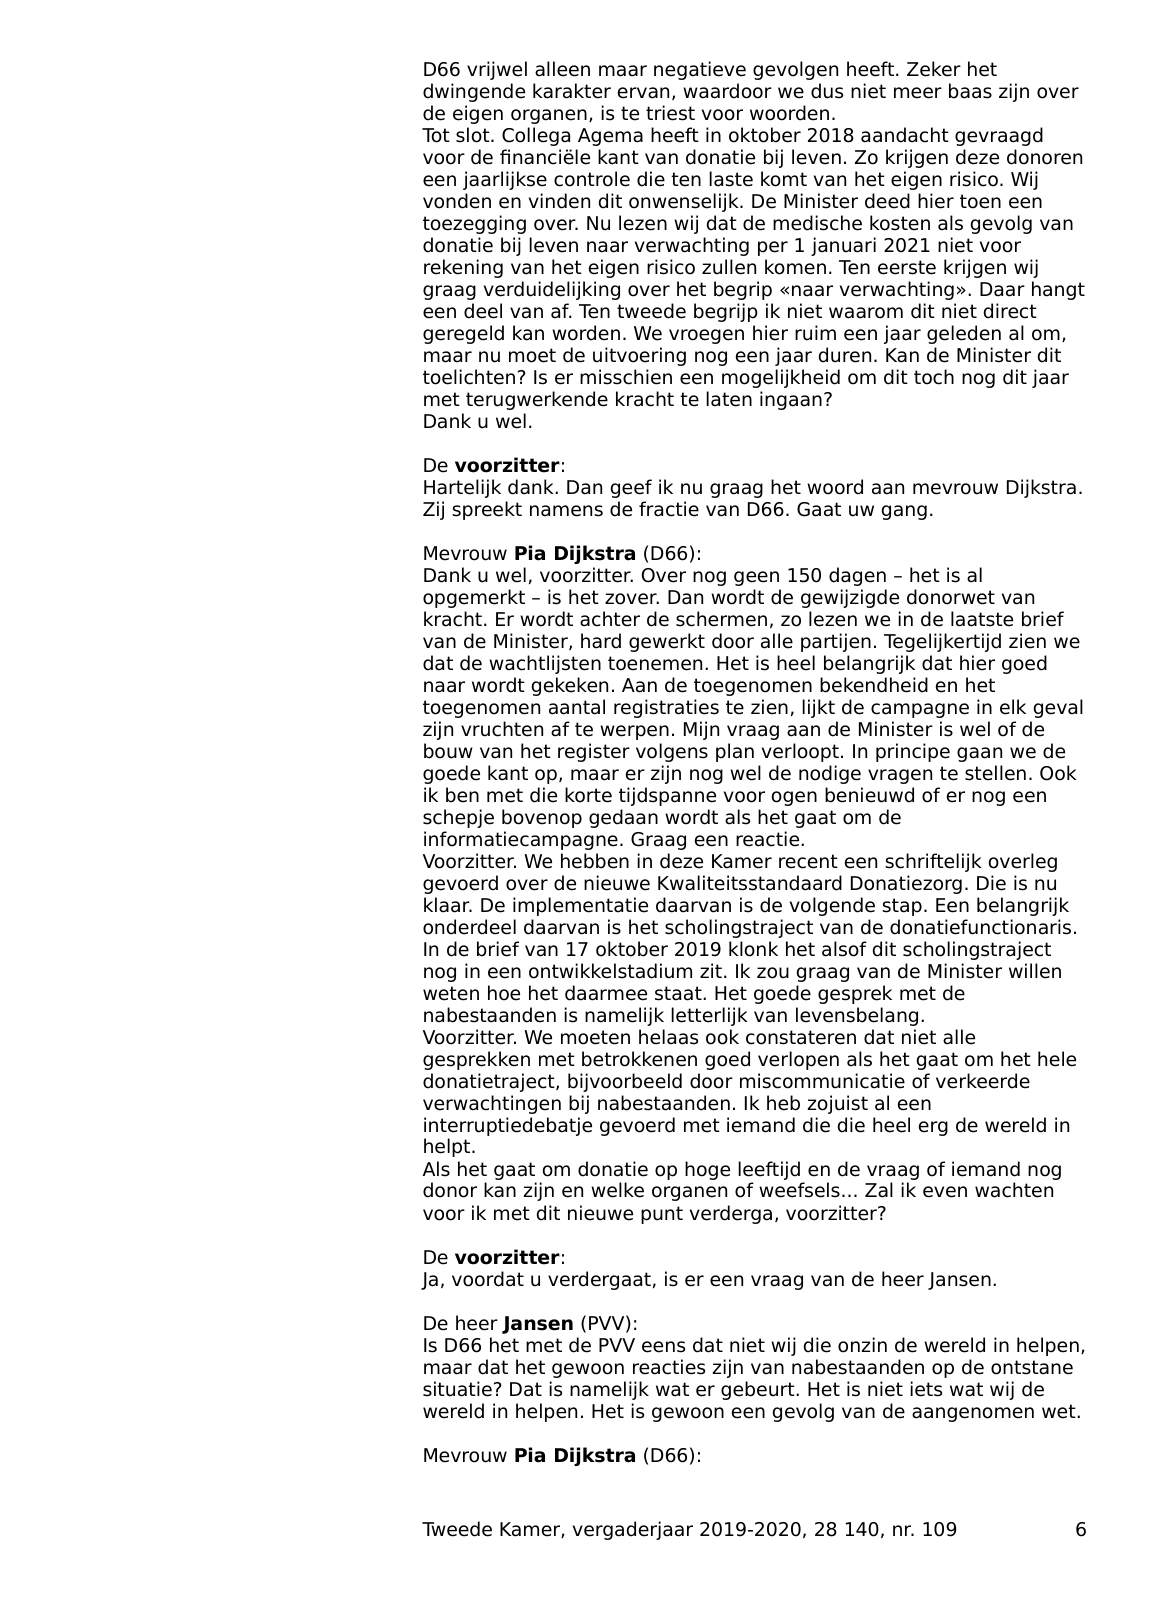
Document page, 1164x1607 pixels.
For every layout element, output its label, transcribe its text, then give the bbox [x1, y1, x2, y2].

text De voorzitter: [422, 455, 1087, 477]
text Als het gaat om donatie op hoge leeftijd en de vraag of iemand nog donor kan zijn en welke organen of weefsels... Zal ik even wachten voor ik met dit nieuwe punt verderga, voorzitter? [422, 1158, 1087, 1224]
text Hartelijk dank. Dan geef ik nu graag het woord aan mevrouw Dijkstra. Zij spreekt namens de fractie van D66. Gaat uw gang. [422, 477, 1087, 521]
text Dank u wel, voorzitter. Over nog geen 150 dagen – het is al opgemerkt – is het zover. Dan wordt de gewijzigde donorwet van kracht. Er wordt achter de schermen, zo lezen we in de laatste brief van de Minister, hard gewerkt door alle partijen. Tegelijkertijd zien we dat de wachtlijsten toenemen. Het is heel belangrijk dat hier goed naar wordt gekeken. Aan de toegenomen bekendheid en het toegenomen aantal registraties te zien, lijkt de campagne in elk geval zijn vruchten af te werpen. Mijn vraag aan de Minister is wel of de bouw van het register volgens plan verloopt. In principe gaan we de goede kant op, maar er zijn nog wel de nodige vragen te stellen. Ook ik ben met die korte tijdspanne voor ogen benieuwd of er nog een schepje bovenop gedaan wordt als het gaat om de informatiecampagne. Graag een reactie. [422, 565, 1087, 851]
text Voorzitter. We hebben in deze Kamer recent een schriftelijk overleg gevoerd over de nieuwe Kwaliteitsstandaard Donatiezorg. Die is nu klaar. De implementatie daarvan is de volgende stap. Een belangrijk onderdeel daarvan is het scholingstraject van de donatiefunctionaris. In de brief van 17 oktober 2019 klonk het alsof dit scholingstraject nog in een ontwikkelstadium zit. Ik zou graag van de Minister willen weten hoe het daarmee staat. Het goede gesprek met de nabestaanden is namelijk letterlijk van levensbelang. [422, 851, 1087, 1027]
text Tot slot. Collega Agema heeft in oktober 2018 aandacht gevraagd voor de financiële kant van donatie bij leven. Zo krijgen deze donoren een jaarlijkse controle die ten laste komt van het eigen risico. Wij vonden en vinden dit onwenselijk. De Minister deed hier toen een toezegging over. Nu lezen wij dat de medische kosten als gevolg van donatie bij leven naar verwachting per 1 januari 2021 niet voor rekening van het eigen risico zullen komen. Ten eerste krijgen wij graag verduidelijking over het begrip «naar verwachting». Daar hangt een deel van af. Ten tweede begrijp ik niet waarom dit niet direct geregeld kan worden. We vroegen hier ruim een jaar geleden al om, maar nu moet de uitvoering nog een jaar duren. Kan de Minister dit toelichten? Is er misschien een mogelijkheid om dit toch nog dit jaar met terugwerkende kracht te laten ingaan? [422, 125, 1087, 411]
text Is D66 het met de PVV eens dat niet wij die onzin de wereld in helpen, maar dat het gewoon reacties zijn van nabestaanden op de ontstane situatie? Dat is namelijk wat er gebeurt. Het is niet iets wat wij de wereld in helpen. Het is gewoon een gevolg van de aangenomen wet. [422, 1335, 1087, 1423]
text Mevrouw Pia Dijkstra (D66): [422, 543, 1087, 565]
text De heer Jansen (PVV): [422, 1313, 1087, 1335]
text D66 vrijwel alleen maar negatieve gevolgen heeft. Zeker het dwingende karakter ervan, waardoor we dus niet meer baas zijn over de eigen organen, is te triest voor woorden. [422, 59, 1087, 125]
text Dank u wel. [422, 411, 1087, 433]
text De voorzitter: [422, 1247, 1087, 1268]
text Voorzitter. We moeten helaas ook constateren dat niet alle gesprekken met betrokkenen goed verlopen als het gaat om het hele donatietraject, bijvoorbeeld door miscommunicatie of verkeerde verwachtingen bij nabestaanden. Ik heb zojuist al een interruptiedebatje gevoerd met iemand die die heel erg de wereld in helpt. [422, 1027, 1087, 1158]
text Mevrouw Pia Dijkstra (D66): [422, 1445, 1087, 1467]
text Ja, voordat u verdergaat, is er een vraag van de heer Jansen. [422, 1268, 1087, 1291]
